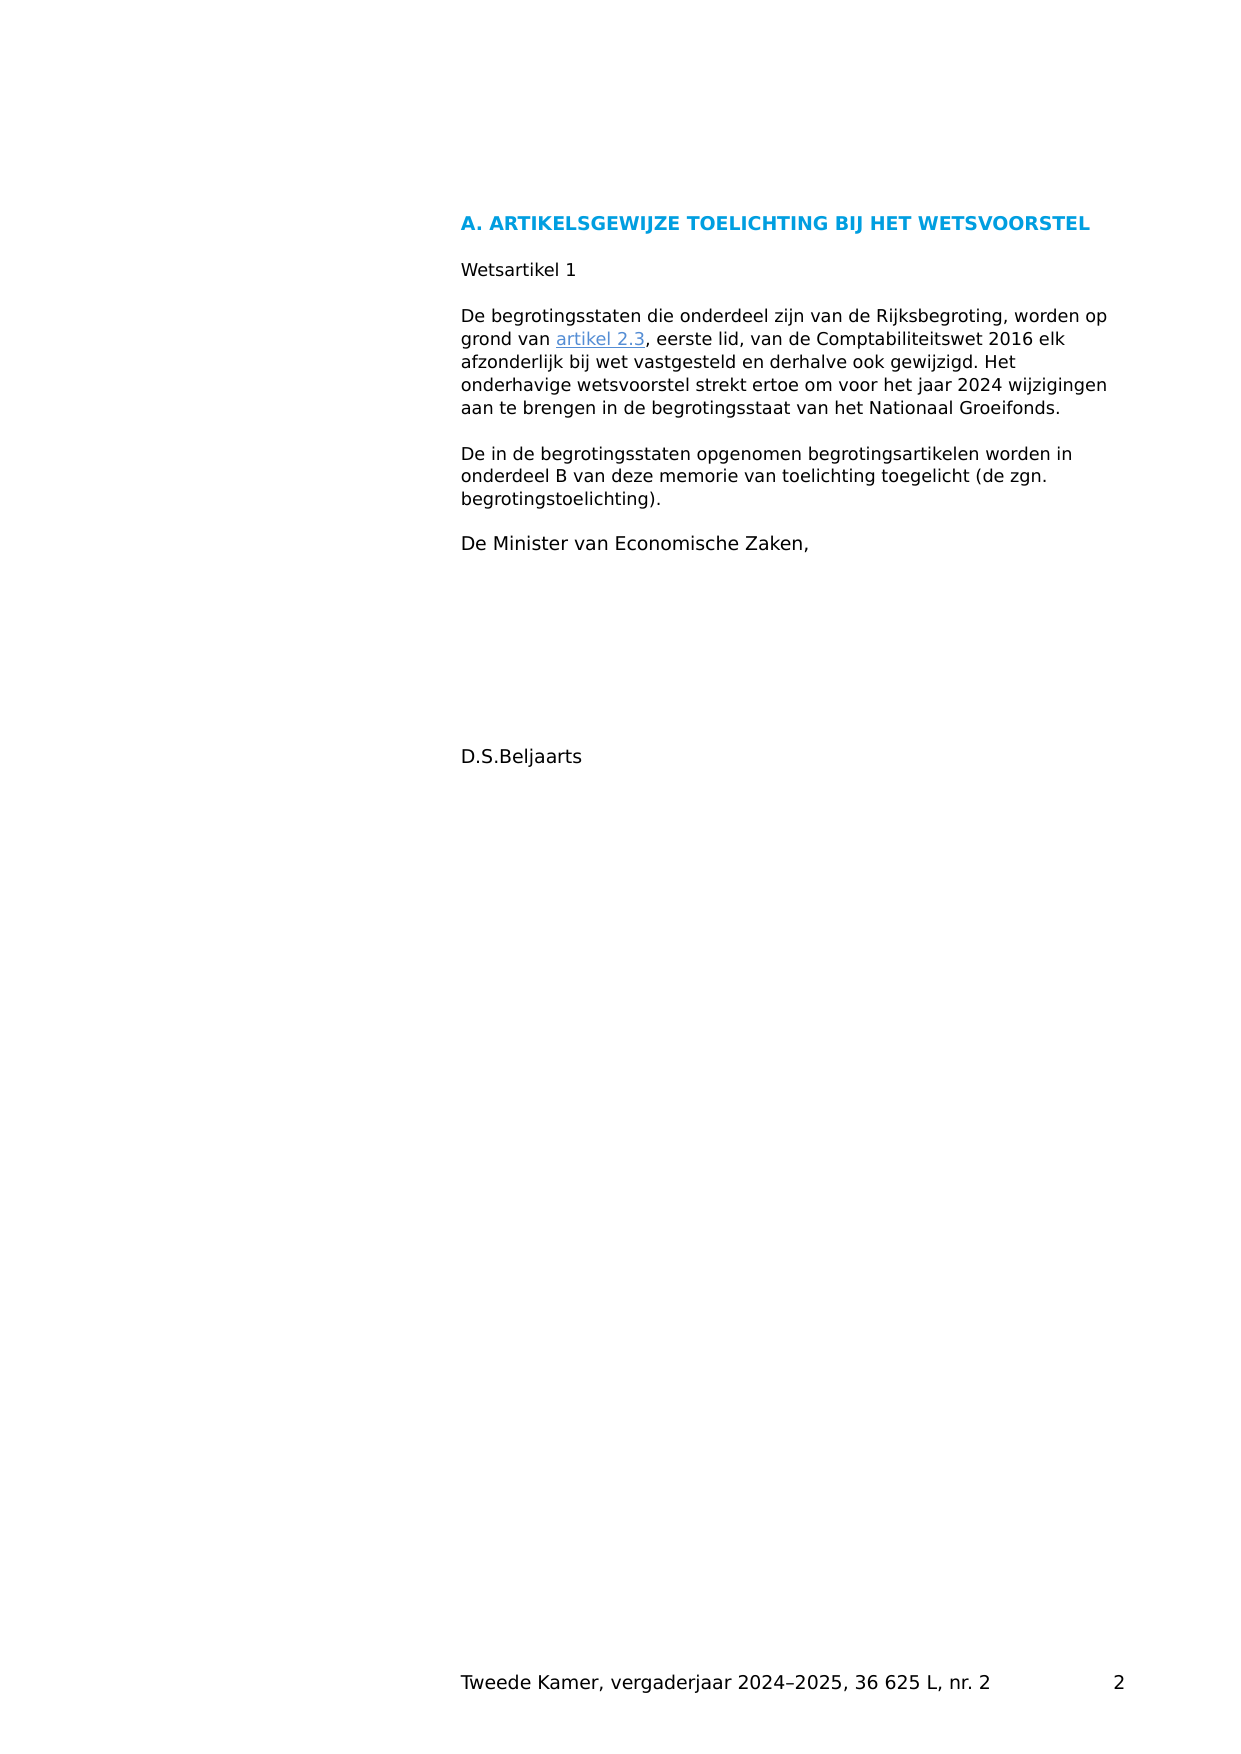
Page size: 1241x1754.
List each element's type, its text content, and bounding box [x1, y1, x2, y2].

title A. ARTIKELSGEWIJZE TOELICHTING BIJ HET WETSVOORSTEL [461, 213, 1125, 235]
text De Minister van Economische Zaken, [461, 533, 1125, 555]
text De begrotingsstaten die onderdeel zijn van de Rijksbegroting, worden op grond van artikel 2.3, eerste lid, van de Comptabiliteitswet 2016 elk afzonderlijk bij wet vastgesteld en derhalve ook gewijzigd. Het onderhavige wetsvoorstel strekt ertoe om voor het jaar 2024 wijzigingen aan te brengen in de begrotingsstaat van het Nationaal Groeifonds. [461, 304, 1125, 419]
text De in de begrotingsstaten opgenomen begrotingsartikelen worden in onderdeel B van deze memorie van toelichting toegelicht (de zgn. begrotingstoelichting). [461, 442, 1125, 510]
text D.S.Beljaarts [461, 746, 1125, 768]
text Wetsartikel 1 [461, 258, 1125, 281]
